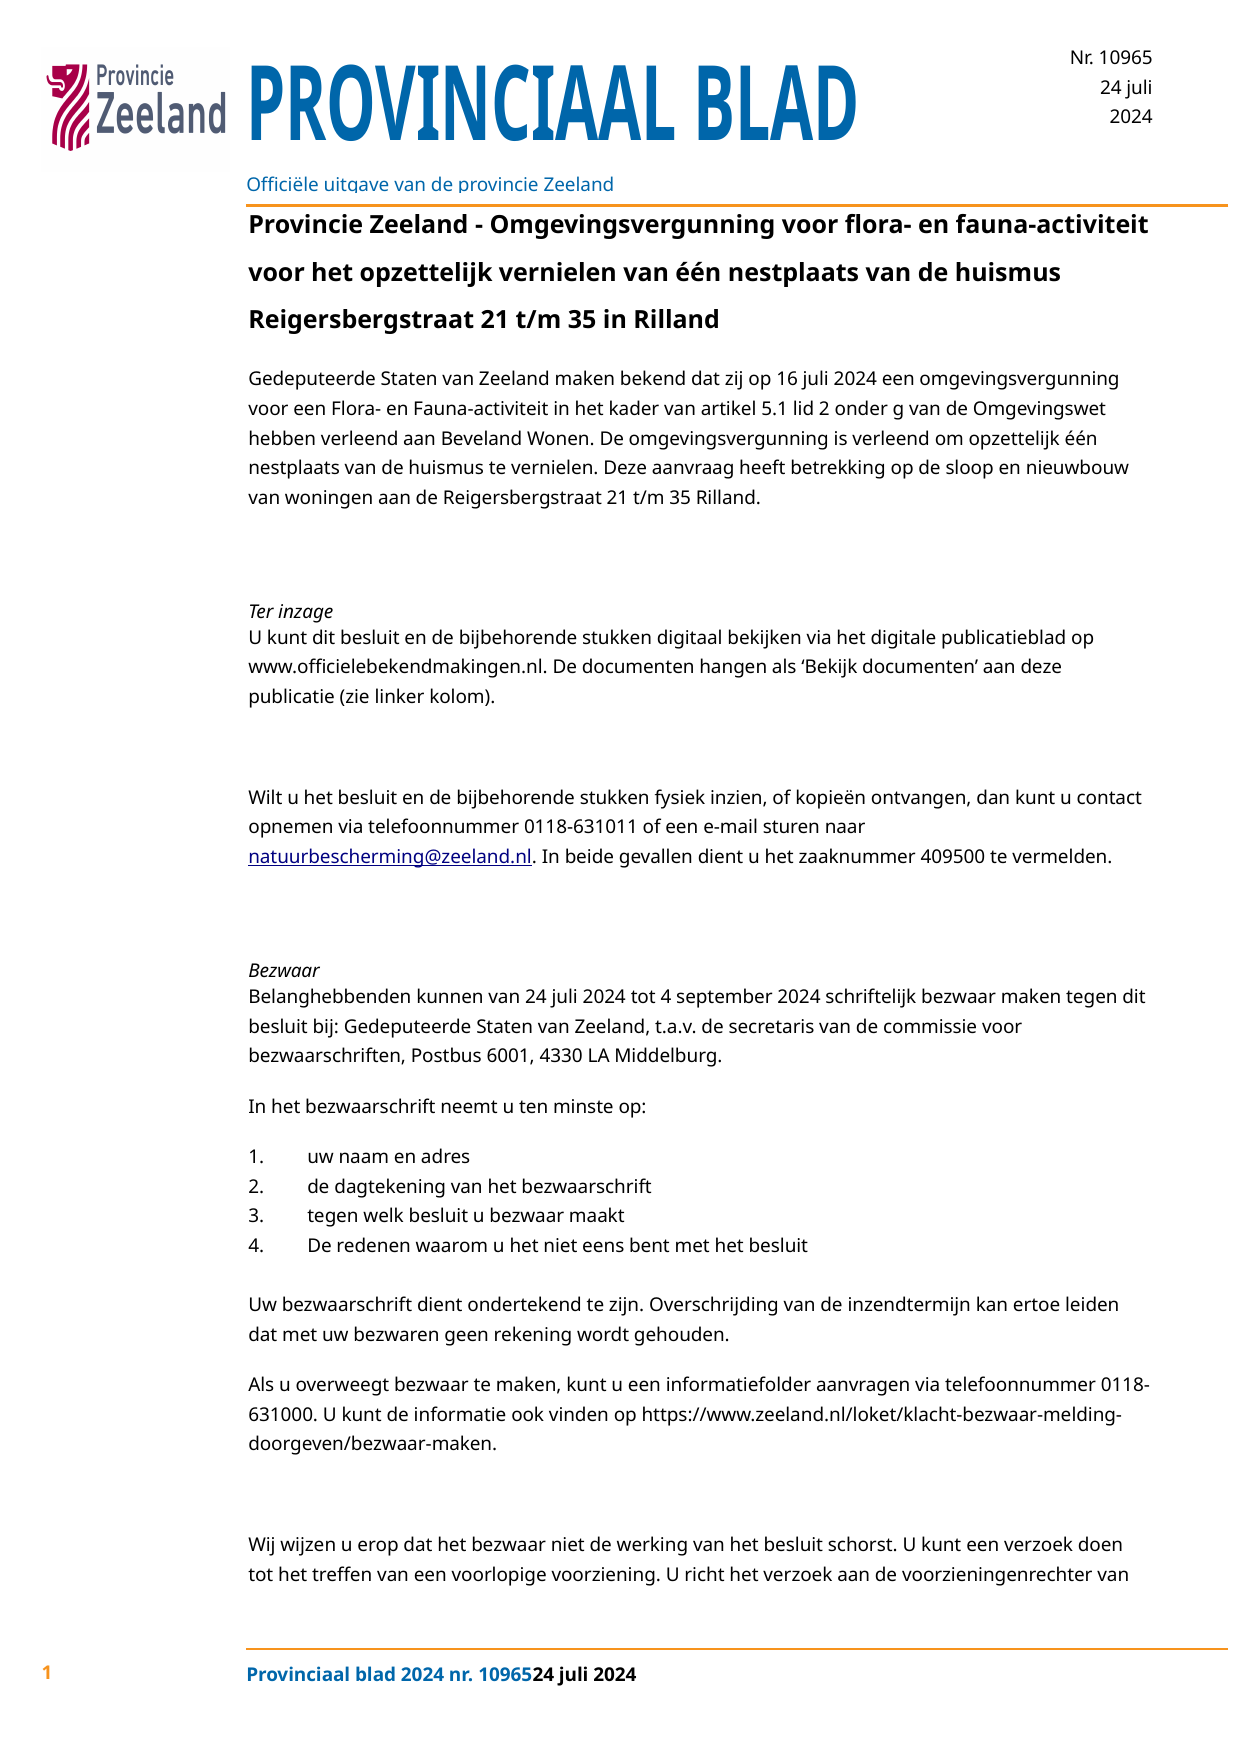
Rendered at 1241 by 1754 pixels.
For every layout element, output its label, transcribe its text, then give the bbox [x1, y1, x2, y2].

text Provincie Zeeland - Omgevingsvergunning voor flora- en fauna-activiteit voor het opzettelijk vernielen van één nestplaats van de huismus Reigersbergstraat 21 t/m 35 in Rilland [248, 207, 1152, 336]
picture [41, 47, 231, 172]
text Ter inzage [248, 598, 1152, 624]
text Gedeputeerde Staten van Zeeland maken bekend dat zij op 16 juli 2024 een omgevingsvergunning voor een Flora- en Fauna-activiteit in het kader van artikel 5.1 lid 2 onder g van de Omgevingswet hebben verleend aan Beveland Wonen. De omgevingsvergunning is verleend om opzettelijk één nestplaats van de huismus te vernielen. Deze aanvraag heeft betrekking op de sloop en nieuwbouw van woningen aan de Reigersbergstraat 21 t/m 35 Rilland. [248, 366, 1152, 509]
text Uw bezwaarschrift dient ondertekend te zijn. Overschrijding van de inzendtermijn kan ertoe leiden dat met uw bezwaren geen rekening wordt gehouden. [248, 1291, 1152, 1346]
text In het bezwaarschrift neemt u ten minste op: [248, 1093, 1152, 1118]
list tegen welk besluit u bezwaar maakt [248, 1202, 1152, 1228]
text Bezwaar [248, 957, 1152, 983]
list uw naam en adres [248, 1143, 1152, 1169]
text Wij wijzen u erop dat het bezwaar niet de werking van het besluit schorst. U kunt een verzoek doen tot het treffen van een voorlopige voorziening. U richt het verzoek aan de voorzieningenrechter van [248, 1531, 1152, 1586]
text Wilt u het besluit en de bijbehorende stukken fysiek inzien, of kopieën ontvangen, dan kunt u contact opnemen via telefoonnummer 0118-631011 of een e-mail sturen naar natuurbescherming@zeeland.nl. In beide gevallen dient u het zaaknummer 409500 te vermelden. [248, 784, 1152, 869]
text Belanghebbenden kunnen van 24 juli 2024 tot 4 september 2024 schriftelijk bezwaar maken tegen dit besluit bij: Gedeputeerde Staten van Zeeland, t.a.v. de secretaris van de commissie voor bezwaarschriften, Postbus 6001, 4330 LA Middelburg. [248, 983, 1152, 1068]
list De redenen waarom u het niet eens bent met het besluit [248, 1232, 1152, 1258]
text Als u overweegt bezwaar te maken, kunt u een informatiefolder aanvragen via telefoonnummer 0118-631000. U kunt de informatie ook vinden op https://www.zeeland.nl/loket/klacht-bezwaar-melding-doorgeven/bezwaar-maken. [248, 1371, 1152, 1456]
text U kunt dit besluit en de bijbehorende stukken digitaal bekijken via het digitale publicatieblad op www.officielebekendmakingen.nl. De documenten hangen als ‘Bekijk documenten’ aan deze publicatie (zie linker kolom). [248, 624, 1152, 709]
list de dagtekening van het bezwaarschrift [248, 1173, 1152, 1198]
